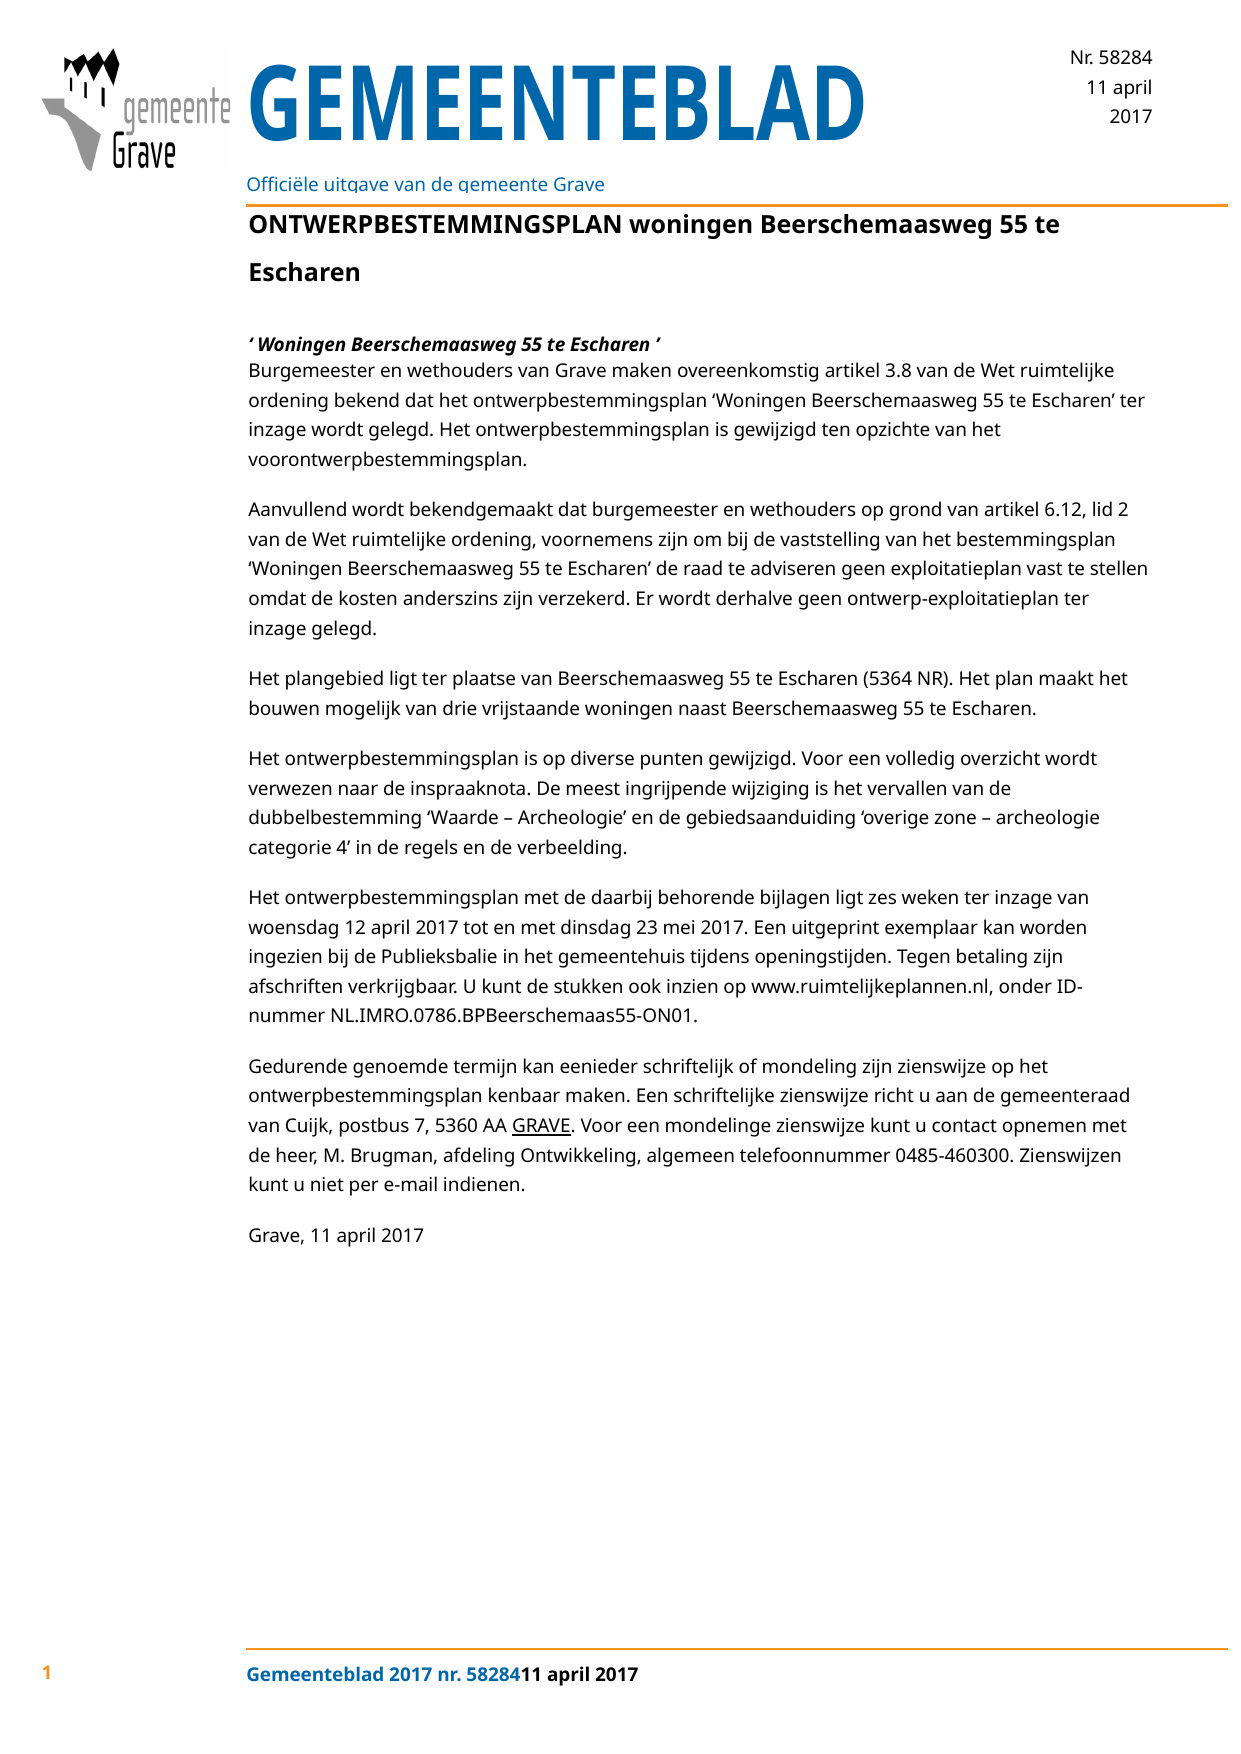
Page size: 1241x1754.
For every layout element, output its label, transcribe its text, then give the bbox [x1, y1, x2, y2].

text ONTWERPBESTEMMINGSPLAN woningen Beerschemaasweg 55 te Escharen [248, 207, 1152, 288]
text Burgemeester en wethouders van Grave maken overeenkomstig artikel 3.8 van de Wet ruimtelijke ordening bekend dat het ontwerpbestemmingsplan ‘Woningen Beerschemaasweg 55 te Escharen’ ter inzage wordt gelegd. Het ontwerpbestemmingsplan is gewijzigd ten opzichte van het voorontwerpbestemmingsplan. [248, 357, 1152, 472]
text ‘ Woningen Beerschemaasweg 55 te Escharen ’ [248, 331, 1152, 357]
text Grave, 11 april 2017 [248, 1222, 1152, 1247]
text Aanvullend wordt bekendgemaakt dat burgemeester en wethouders op grond van artikel 6.12, lid 2 van de Wet ruimtelijke ordening, voornemens zijn om bij de vaststelling van het bestemmingsplan ‘Woningen Beerschemaasweg 55 te Escharen’ de raad te adviseren geen exploitatieplan vast te stellen omdat de kosten anderszins zijn verzekerd. Er wordt derhalve geen ontwerp-exploitatieplan ter inzage gelegd. [248, 496, 1152, 640]
text Het ontwerpbestemmingsplan is op diverse punten gewijzigd. Voor een volledig overzicht wordt verwezen naar de inspraaknota. De meest ingrijpende wijziging is het vervallen van de dubbelbestemming ‘Waarde – Archeologie’ en de gebiedsaanduiding ‘overige zone – archeologie categorie 4’ in de regels en de verbeelding. [248, 745, 1152, 859]
picture [41, 47, 231, 172]
text Het ontwerpbestemmingsplan met de daarbij behorende bijlagen ligt zes weken ter inzage van woensdag 12 april 2017 tot en met dinsdag 23 mei 2017. Een uitgeprint exemplaar kan worden ingezien bij de Publieksbalie in het gemeentehuis tijdens openingstijden. Tegen betaling zijn afschriften verkrijgbaar. U kunt de stukken ook inzien op www.ruimtelijkeplannen.nl, onder ID-nummer NL.IMRO.0786.BPBeerschemaas55-ON01. [248, 884, 1152, 1028]
text Gedurende genoemde termijn kan eenieder schriftelijk of mondeling zijn zienswijze op het ontwerpbestemmingsplan kenbaar maken. Een schriftelijke zienswijze richt u aan de gemeenteraad van Cuijk, postbus 7, 5360 AA GRAVE. Voor een mondelinge zienswijze kunt u contact opnemen met de heer, M. Brugman, afdeling Ontwikkeling, algemeen telefoonnummer 0485-460300. Zienswijzen kunt u niet per e-mail indienen. [248, 1053, 1152, 1197]
text Het plangebied ligt ter plaatse van Beerschemaasweg 55 te Escharen (5364 NR). Het plan maakt het bouwen mogelijk van drie vrijstaande woningen naast Beerschemaasweg 55 te Escharen. [248, 665, 1152, 720]
